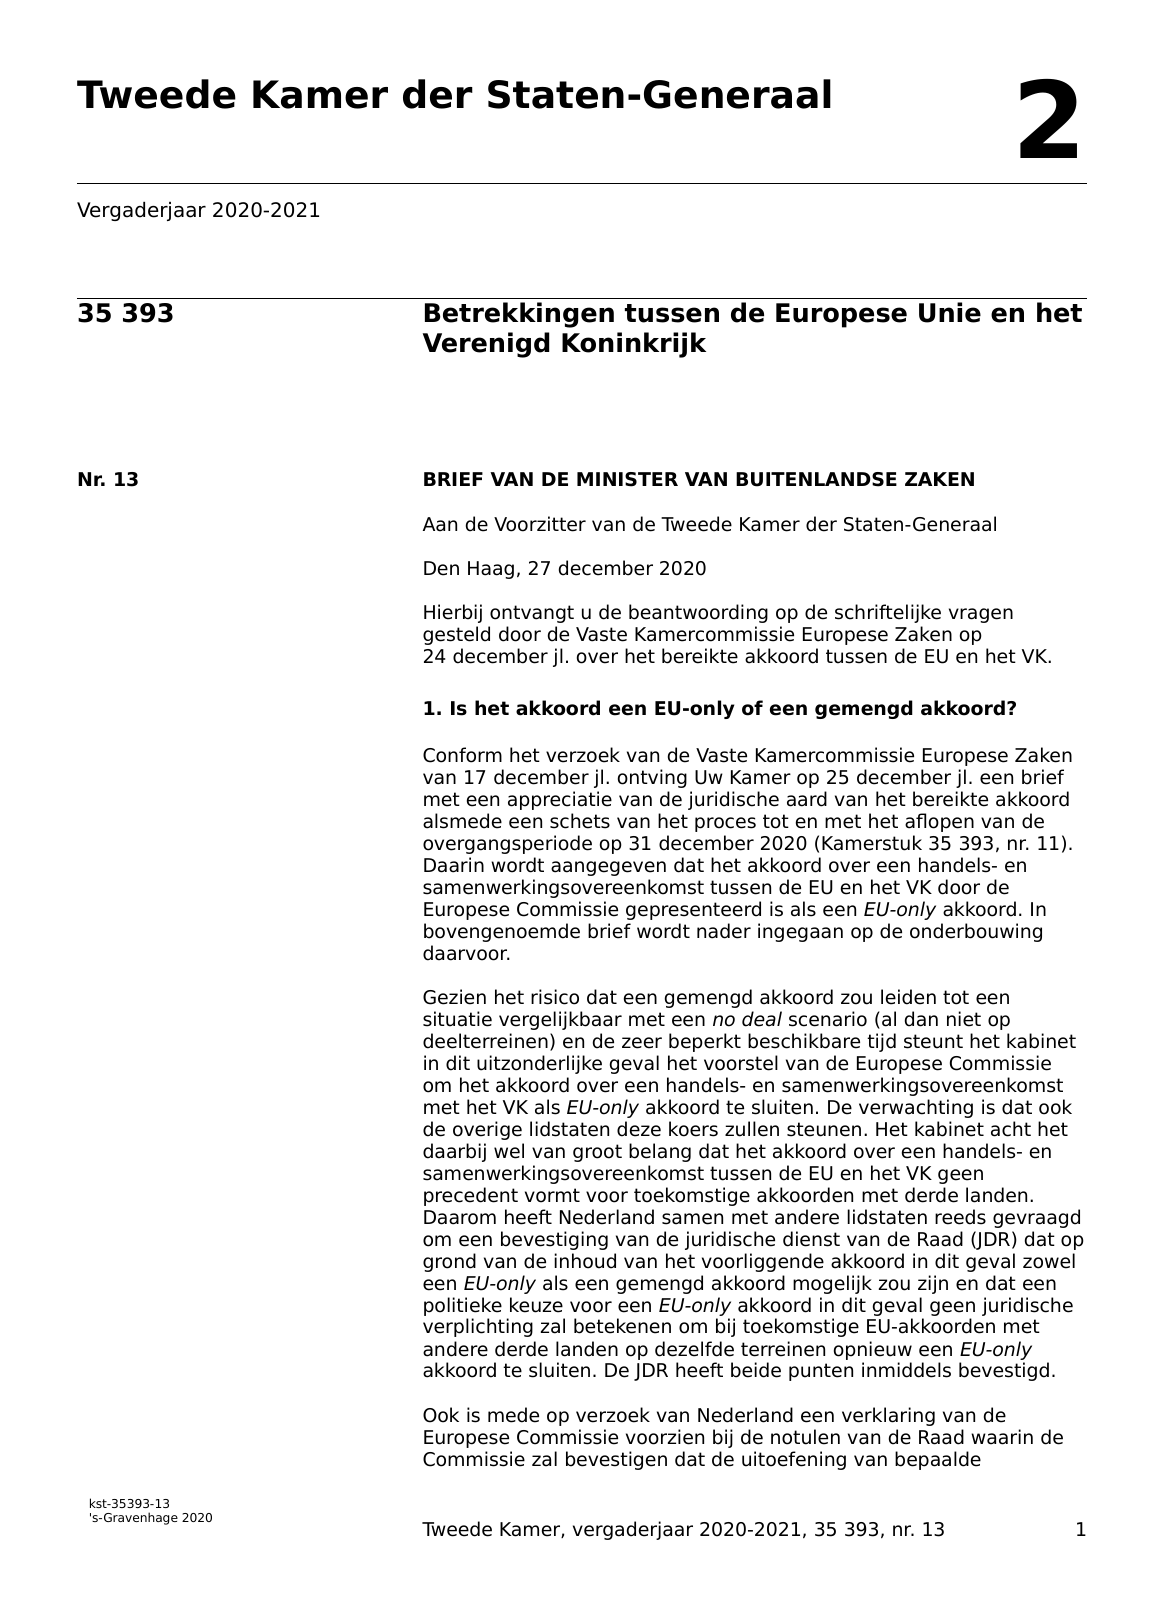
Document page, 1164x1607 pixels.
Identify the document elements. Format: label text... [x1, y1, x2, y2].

text Gezien het risico dat een gemengd akkoord zou leiden tot een situatie vergelijkbaar met een no deal scenario (al dan niet op deelterreinen) en de zeer beperkt beschikbare tijd steunt het kabinet in dit uitzonderlijke geval het voorstel van de Europese Commissie om het akkoord over een handels- en samenwerkingsovereenkomst met het VK als EU-only akkoord te sluiten. De verwachting is dat ook de overige lidstaten deze koers zullen steunen. Het kabinet acht het daarbij wel van groot belang dat het akkoord over een handels- en samenwerkingsovereenkomst tussen de EU en het VK geen precedent vormt voor toekomstige akkoorden met derde landen. Daarom heeft Nederland samen met andere lidstaten reeds gevraagd om een bevestiging van de juridische dienst van de Raad (JDR) dat op grond van de inhoud van het voorliggende akkoord in dit geval zowel een EU-only als een gemengd akkoord mogelijk zou zijn en dat een politieke keuze voor een EU-only akkoord in dit geval geen juridische verplichting zal betekenen om bij toekomstige EU-akkoorden met andere derde landen op dezelfde terreinen opnieuw een EU-only akkoord te sluiten. De JDR heeft beide punten inmiddels bevestigd. [422, 987, 1087, 1382]
subtitle Nr. 13 BRIEF VAN DE MINISTER VAN BUITENLANDSE ZAKEN [77, 469, 1087, 491]
text Conform het verzoek van de Vaste Kamercommissie Europese Zaken van 17 december jl. ontving Uw Kamer op 25 december jl. een brief met een appreciatie van de juridische aard van het bereikte akkoord alsmede een schets van het proces tot en met het aflopen van de overgangsperiode op 31 december 2020 (Kamerstuk 35 393, nr. 11). Daarin wordt aangegeven dat het akkoord over een handels- en samenwerkingsovereenkomst tussen de EU en het VK door de Europese Commissie gepresenteerd is als een EU-only akkoord. In bovengenoemde brief wordt nader ingegaan op de onderbouwing daarvoor. [422, 745, 1087, 964]
text Den Haag, 27 december 2020 [422, 558, 1087, 580]
text kst-35393-13 [88, 1497, 323, 1511]
table_header 2 [886, 59, 1087, 183]
text 's-Gravenhage 2020 [88, 1511, 323, 1525]
subtitle 1. Is het akkoord een EU-only of een gemengd akkoord? [422, 698, 1087, 720]
table_cell Vergaderjaar 2020-2021 [77, 184, 1087, 298]
subtitle 35 393 Betrekkingen tussen de Europese Unie en het Verenigd Koninkrijk [77, 299, 1087, 358]
table_header Tweede Kamer der Staten-Generaal [77, 59, 886, 183]
text Ook is mede op verzoek van Nederland een verklaring van de Europese Commissie voorzien bij de notulen van de Raad waarin de Commissie zal bevestigen dat de uitoefening van bepaalde [422, 1404, 1087, 1471]
text Aan de Voorzitter van de Tweede Kamer der Staten-Generaal [422, 513, 1087, 536]
text Hierbij ontvangt u de beantwoording op de schriftelijke vragen gesteld door de Vaste Kamercommissie Europese Zaken op 24 december jl. over het bereikte akkoord tussen de EU en het VK. [422, 602, 1087, 668]
